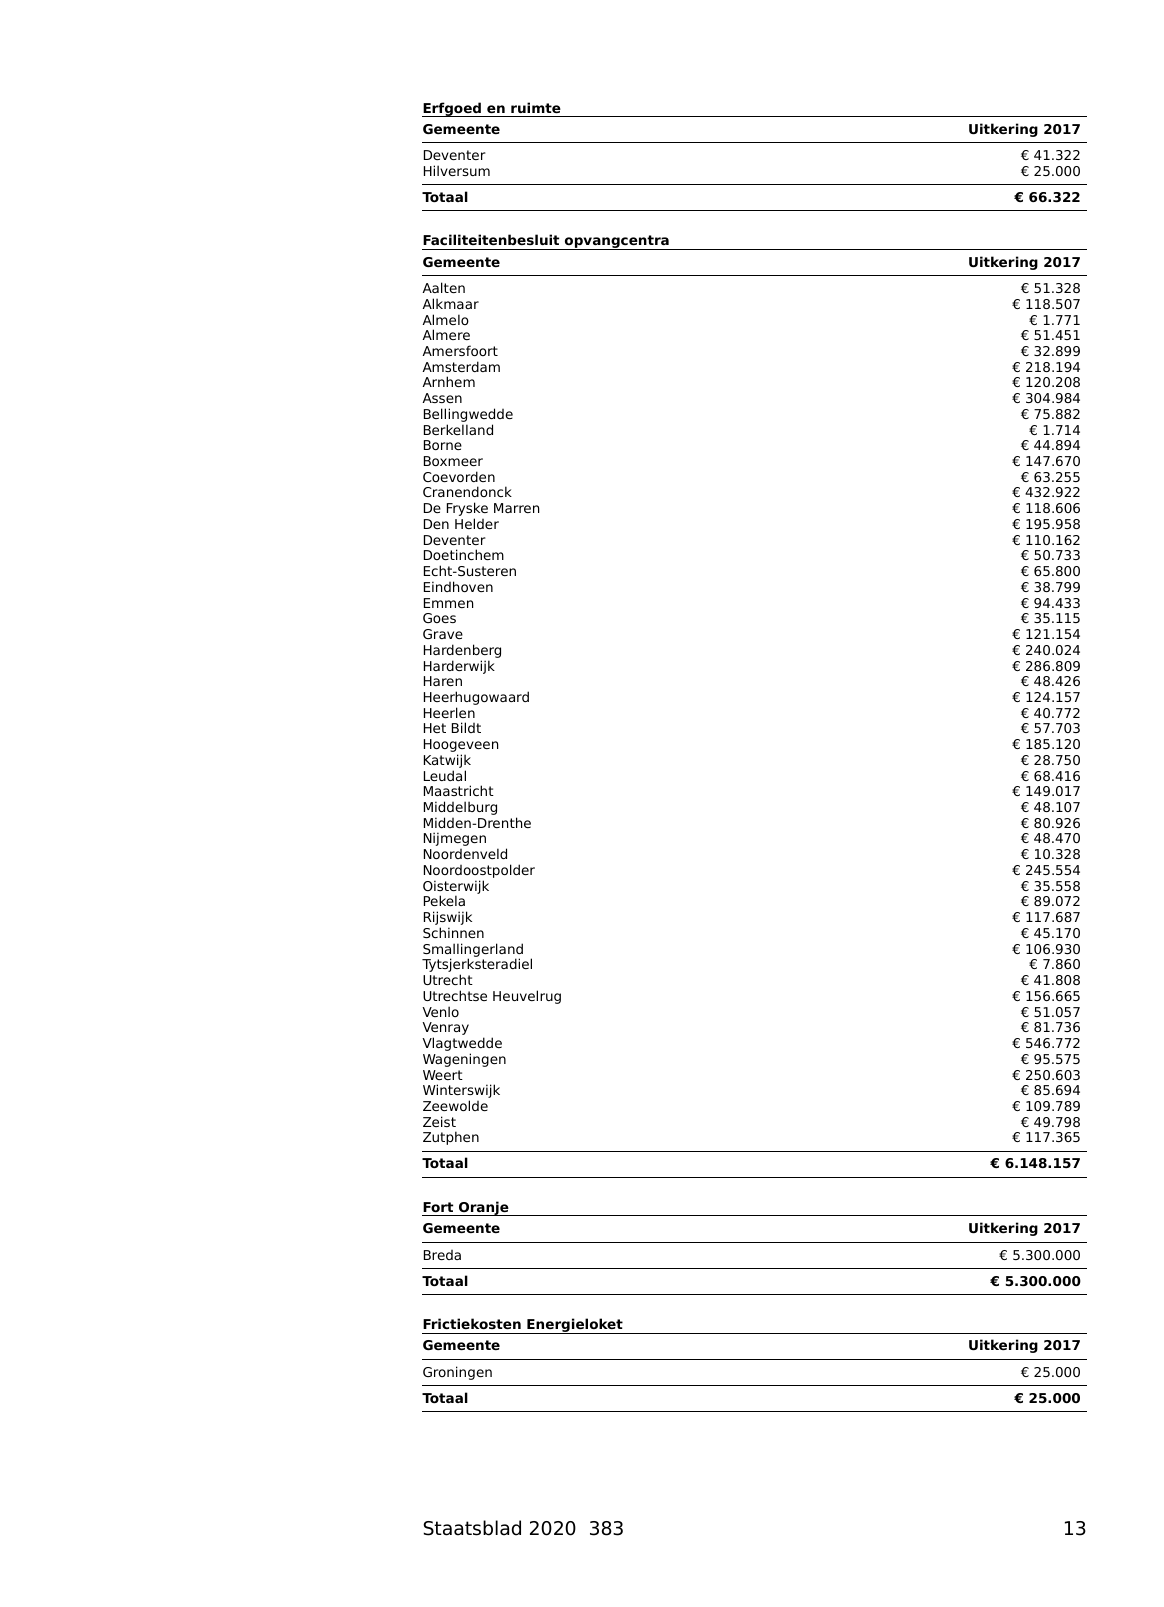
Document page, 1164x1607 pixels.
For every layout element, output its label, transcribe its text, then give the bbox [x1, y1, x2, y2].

table_cell Doetinchem [422, 548, 754, 564]
table_cell € 7.860 [754, 957, 1087, 973]
table_header Faciliteitenbesluit opvangcentra [422, 233, 1087, 249]
table_cell Eindhoven [422, 580, 754, 595]
table_cell Rijswijk [422, 910, 754, 926]
table_cell € 106.930 [754, 941, 1087, 957]
table_header Fort Oranje [422, 1200, 1087, 1215]
table_cell Noordenveld [422, 847, 754, 863]
table_cell Zeist [422, 1115, 754, 1130]
table_cell Middelburg [422, 800, 754, 816]
table_cell Almelo [422, 312, 754, 328]
table_cell Wageningen [422, 1052, 754, 1067]
table_cell Echt-Susteren [422, 564, 754, 580]
table_cell € 245.554 [754, 863, 1087, 878]
table_cell Groningen [422, 1360, 754, 1385]
table_cell € 185.120 [754, 737, 1087, 753]
table_cell € 81.736 [754, 1020, 1087, 1036]
table_cell Uitkering 2017 [754, 1334, 1087, 1359]
table_cell € 1.714 [754, 423, 1087, 438]
table_cell Hoogeveen [422, 737, 754, 753]
table_cell Amersfoort [422, 344, 754, 359]
table_cell € 48.470 [754, 831, 1087, 847]
table_cell € 25.000 [754, 1386, 1087, 1411]
table_cell Vlagtwedde [422, 1036, 754, 1052]
table_cell € 35.115 [754, 611, 1087, 627]
table_cell Het Bildt [422, 721, 754, 737]
table_cell Amsterdam [422, 360, 754, 375]
table_cell Heerhugowaard [422, 690, 754, 706]
table_cell Noordoostpolder [422, 863, 754, 878]
table_cell € 149.017 [754, 784, 1087, 800]
table_cell Goes [422, 611, 754, 627]
table_cell € 75.882 [754, 407, 1087, 422]
table_cell € 50.733 [754, 548, 1087, 564]
table_cell € 49.798 [754, 1115, 1087, 1130]
table_cell € 32.899 [754, 344, 1087, 359]
table_cell Harderwijk [422, 658, 754, 674]
table_cell Totaal [422, 1152, 754, 1177]
table_cell Uitkering 2017 [754, 117, 1087, 142]
table_cell € 51.057 [754, 1004, 1087, 1020]
table_cell Utrecht [422, 973, 754, 989]
table_cell Gemeente [422, 250, 754, 275]
table_cell Leudal [422, 769, 754, 784]
table_cell € 66.322 [754, 185, 1087, 210]
table_cell € 195.958 [754, 517, 1087, 532]
table_cell € 38.799 [754, 580, 1087, 595]
table_cell Gemeente [422, 1216, 754, 1242]
table_header Frictiekosten Energieloket [422, 1317, 1087, 1332]
table_cell Den Helder [422, 517, 754, 532]
table_cell € 89.072 [754, 894, 1087, 910]
table_cell € 147.670 [754, 454, 1087, 469]
table_cell € 286.809 [754, 658, 1087, 674]
table_cell Winterswijk [422, 1083, 754, 1099]
table_cell € 432.922 [754, 485, 1087, 501]
table_cell € 44.894 [754, 438, 1087, 454]
table_cell € 124.157 [754, 690, 1087, 706]
table_cell Emmen [422, 595, 754, 611]
table_cell Weert [422, 1067, 754, 1083]
table_cell Coevorden [422, 470, 754, 485]
table_cell € 546.772 [754, 1036, 1087, 1052]
table_cell Uitkering 2017 [754, 1216, 1087, 1242]
table_cell Borne [422, 438, 754, 454]
table_cell € 118.507 [754, 297, 1087, 312]
table_cell Smallingerland [422, 941, 754, 957]
table_cell € 25.000 [754, 1360, 1087, 1385]
table_cell Bellingwedde [422, 407, 754, 422]
table_cell Gemeente [422, 1334, 754, 1359]
table_cell Venlo [422, 1004, 754, 1020]
table_cell Aalten [422, 276, 754, 297]
table_cell Maastricht [422, 784, 754, 800]
table_cell € 109.789 [754, 1099, 1087, 1114]
table_cell € 57.703 [754, 721, 1087, 737]
table_cell € 48.426 [754, 674, 1087, 690]
table_cell € 5.300.000 [754, 1269, 1087, 1294]
table_cell Zutphen [422, 1130, 754, 1151]
table_cell € 156.665 [754, 989, 1087, 1004]
table_cell Totaal [422, 185, 754, 210]
table_cell Midden-Drenthe [422, 816, 754, 831]
table_cell Katwijk [422, 753, 754, 768]
table_header Erfgoed en ruimte [422, 100, 1087, 116]
table_cell € 218.194 [754, 360, 1087, 375]
table_cell De Fryske Marren [422, 501, 754, 517]
table_cell Heerlen [422, 706, 754, 721]
table_cell € 40.772 [754, 706, 1087, 721]
table_cell Gemeente [422, 117, 754, 142]
table_cell Hardenberg [422, 643, 754, 658]
table_cell € 304.984 [754, 391, 1087, 407]
table_cell € 25.000 [754, 164, 1087, 184]
table_cell Haren [422, 674, 754, 690]
table_cell Arnhem [422, 375, 754, 391]
table_cell € 41.808 [754, 973, 1087, 989]
table_cell € 240.024 [754, 643, 1087, 658]
table_cell € 110.162 [754, 533, 1087, 548]
table_cell Schinnen [422, 926, 754, 941]
table_cell Berkelland [422, 423, 754, 438]
table_cell € 45.170 [754, 926, 1087, 941]
table_cell € 85.694 [754, 1083, 1087, 1099]
table_cell Boxmeer [422, 454, 754, 469]
table_cell € 117.365 [754, 1130, 1087, 1151]
table_cell € 1.771 [754, 312, 1087, 328]
table_cell € 120.208 [754, 375, 1087, 391]
table_cell Deventer [422, 533, 754, 548]
table_cell € 51.328 [754, 276, 1087, 297]
table_cell Uitkering 2017 [754, 250, 1087, 275]
table_cell Zeewolde [422, 1099, 754, 1114]
table_cell Hilversum [422, 164, 754, 184]
table_cell € 118.606 [754, 501, 1087, 517]
table_cell Nijmegen [422, 831, 754, 847]
table_cell € 10.328 [754, 847, 1087, 863]
table_cell € 35.558 [754, 879, 1087, 894]
table_cell Cranendonck [422, 485, 754, 501]
table_cell € 117.687 [754, 910, 1087, 926]
table_cell € 28.750 [754, 753, 1087, 768]
table_cell € 68.416 [754, 769, 1087, 784]
table_cell € 80.926 [754, 816, 1087, 831]
table_cell € 48.107 [754, 800, 1087, 816]
table_cell Almere [422, 328, 754, 344]
table_cell Utrechtse Heuvelrug [422, 989, 754, 1004]
table_cell € 94.433 [754, 595, 1087, 611]
table_cell € 51.451 [754, 328, 1087, 344]
table_cell € 41.322 [754, 143, 1087, 164]
table_cell Breda [422, 1243, 754, 1268]
table_cell € 121.154 [754, 627, 1087, 643]
table_cell Tytsjerksteradiel [422, 957, 754, 973]
table_cell Deventer [422, 143, 754, 164]
table_cell € 65.800 [754, 564, 1087, 580]
table_cell Assen [422, 391, 754, 407]
table_cell € 95.575 [754, 1052, 1087, 1067]
table_cell € 5.300.000 [754, 1243, 1087, 1268]
table_cell € 250.603 [754, 1067, 1087, 1083]
table_cell Alkmaar [422, 297, 754, 312]
table_cell Venray [422, 1020, 754, 1036]
table_cell € 6.148.157 [754, 1152, 1087, 1177]
table_cell € 63.255 [754, 470, 1087, 485]
table_cell Totaal [422, 1269, 754, 1294]
table_cell Pekela [422, 894, 754, 910]
table_cell Oisterwijk [422, 879, 754, 894]
table_cell Totaal [422, 1386, 754, 1411]
table_cell Grave [422, 627, 754, 643]
